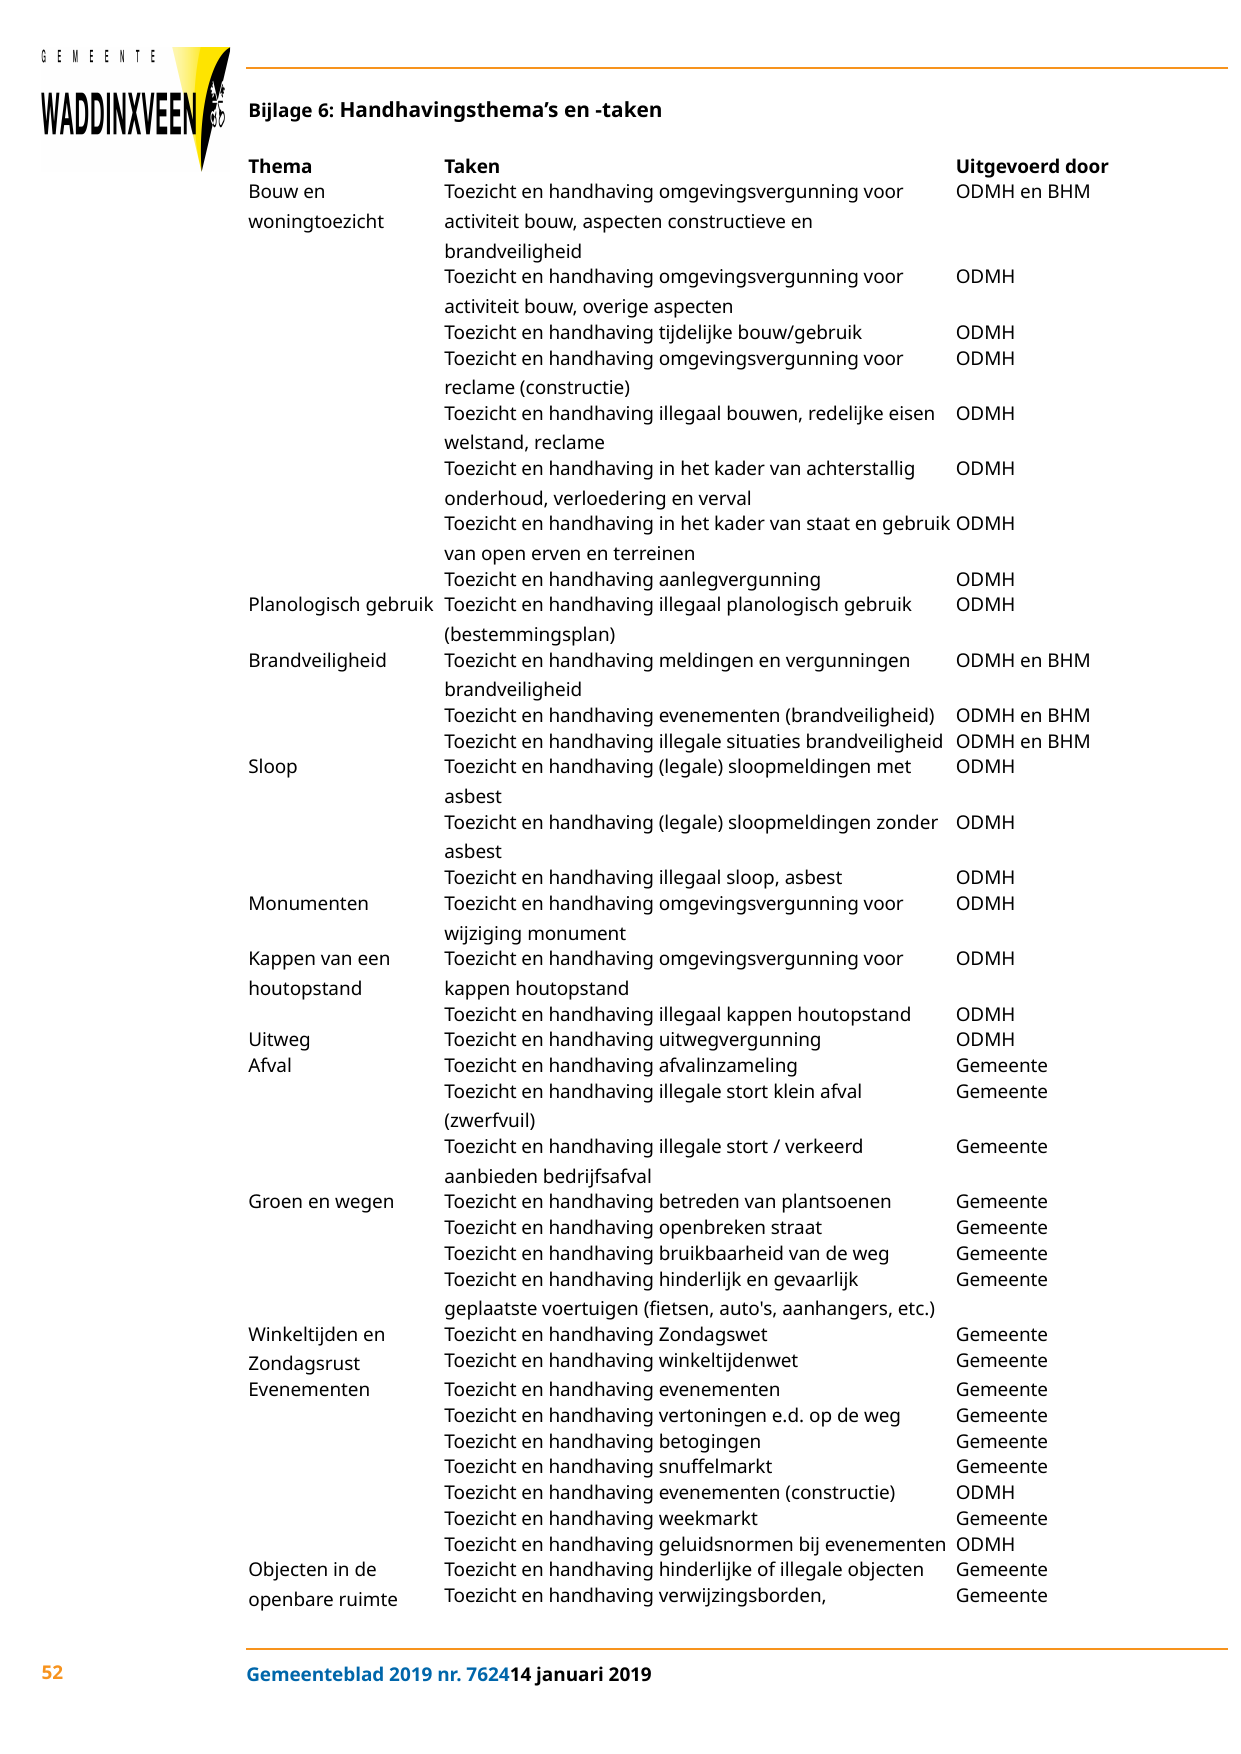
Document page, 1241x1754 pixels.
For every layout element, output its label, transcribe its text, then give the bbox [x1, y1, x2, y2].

table_cell Toezicht en handhaving illegaal sloop, asbest [444, 864, 956, 890]
table_cell Gemeente [956, 1376, 1152, 1402]
table_cell Gemeente [956, 1402, 1152, 1428]
table_cell ODMH [956, 1026, 1152, 1052]
table_cell ODMH [956, 455, 1152, 511]
table_cell Kappen van een houtopstand [248, 945, 444, 1026]
table_cell Toezicht en handhaving illegaal planologisch gebruik (bestemmingsplan) [444, 592, 956, 647]
table_cell Uitweg [248, 1026, 444, 1052]
table_cell Winkeltijden en Zondagsrust [248, 1321, 444, 1376]
table_cell Toezicht en handhaving tijdelijke bouw/gebruik [444, 319, 956, 345]
table_cell Gemeente [956, 1133, 1152, 1188]
table_cell Sloop [248, 754, 444, 890]
table_cell Toezicht en handhaving evenementen [444, 1376, 956, 1402]
table_cell Toezicht en handhaving betogingen [444, 1428, 956, 1453]
table_cell ODMH [956, 319, 1152, 345]
table_cell Toezicht en handhaving uitwegvergunning [444, 1026, 956, 1052]
table_cell ODMH [956, 890, 1152, 945]
table_cell Toezicht en handhaving betreden van plantsoenen [444, 1189, 956, 1214]
table_cell ODMH [956, 592, 1152, 647]
table_cell Toezicht en handhaving illegale stort klein afval (zwerfvuil) [444, 1078, 956, 1133]
table_cell Toezicht en handhaving evenementen (constructie) [444, 1479, 956, 1505]
text Bijlage 6: Handhavingsthema’s en -taken [248, 95, 1152, 123]
table_cell Toezicht en handhaving in het kader van achterstallig onderhoud, verloedering en verval [444, 455, 956, 511]
table_cell ODMH [956, 1479, 1152, 1505]
table_cell ODMH [956, 1531, 1152, 1556]
table_cell Gemeente [956, 1556, 1152, 1582]
table_cell ODMH [956, 754, 1152, 809]
table_cell Toezicht en handhaving illegaal bouwen, redelijke eisen welstand, reclame [444, 400, 956, 455]
table_cell ODMH [956, 1001, 1152, 1026]
table_cell Gemeente [956, 1240, 1152, 1266]
table_cell Toezicht en handhaving illegale situaties brandveiligheid [444, 728, 956, 754]
table_cell Gemeente [956, 1052, 1152, 1078]
table_cell Planologisch gebruik [248, 592, 444, 647]
table_cell ODMH [956, 511, 1152, 566]
table_cell Toezicht en handhaving vertoningen e.d. op de weg [444, 1402, 956, 1428]
table_cell ODMH en BHM [956, 702, 1152, 728]
table_cell Gemeente [956, 1454, 1152, 1479]
table_header Taken [444, 153, 956, 179]
table_cell ODMH [956, 264, 1152, 319]
table_cell Gemeente [956, 1428, 1152, 1453]
table_cell Groen en wegen [248, 1189, 444, 1321]
table_cell Toezicht en handhaving snuffelmarkt [444, 1454, 956, 1479]
table_cell Toezicht en handhaving omgevingsvergunning voor kappen houtopstand [444, 945, 956, 1001]
table_cell Toezicht en handhaving weekmarkt [444, 1505, 956, 1531]
table_cell ODMH [956, 566, 1152, 592]
table_cell ODMH en BHM [956, 647, 1152, 702]
table_cell Toezicht en handhaving evenementen (brandveiligheid) [444, 702, 956, 728]
table_cell Gemeente [956, 1582, 1152, 1612]
table_cell Objecten in de openbare ruimte [248, 1556, 444, 1612]
table_cell Gemeente [956, 1214, 1152, 1240]
table_cell Toezicht en handhaving illegale stort / verkeerd aanbieden bedrijfsafval [444, 1133, 956, 1188]
table_cell Toezicht en handhaving omgevingsvergunning voor activiteit bouw, aspecten constructieve en brandveiligheid [444, 179, 956, 264]
table_cell ODMH en BHM [956, 179, 1152, 264]
table_cell Gemeente [956, 1321, 1152, 1347]
table_cell Bouw en woningtoezicht [248, 179, 444, 592]
table_cell Toezicht en handhaving (legale) sloopmeldingen met asbest [444, 754, 956, 809]
picture [41, 47, 231, 172]
table_cell Gemeente [956, 1505, 1152, 1531]
table_cell Monumenten [248, 890, 444, 945]
table_cell ODMH [956, 864, 1152, 890]
table_cell Gemeente [956, 1189, 1152, 1214]
table_cell Toezicht en handhaving hinderlijke of illegale objecten [444, 1556, 956, 1582]
table_cell Toezicht en handhaving omgevingsvergunning voor reclame (constructie) [444, 345, 956, 400]
table_cell Gemeente [956, 1347, 1152, 1376]
table_cell Toezicht en handhaving (legale) sloopmeldingen zonder asbest [444, 809, 956, 864]
table_cell ODMH [956, 400, 1152, 455]
table_cell ODMH [956, 809, 1152, 864]
table_cell Toezicht en handhaving meldingen en vergunningen brandveiligheid [444, 647, 956, 702]
table_cell Toezicht en handhaving verwijzingsborden, [444, 1582, 956, 1612]
table_cell Toezicht en handhaving Zondagswet [444, 1321, 956, 1347]
table_cell Toezicht en handhaving illegaal kappen houtopstand [444, 1001, 956, 1026]
table_cell Toezicht en handhaving openbreken straat [444, 1214, 956, 1240]
table_cell ODMH [956, 345, 1152, 400]
table_cell Toezicht en handhaving winkeltijdenwet [444, 1347, 956, 1376]
table_cell Afval [248, 1052, 444, 1188]
table_header Thema [248, 153, 444, 179]
table_cell ODMH en BHM [956, 728, 1152, 754]
table_cell Toezicht en handhaving geluidsnormen bij evenementen [444, 1531, 956, 1556]
table_cell Brandveiligheid [248, 647, 444, 754]
table_cell ODMH [956, 945, 1152, 1001]
table_cell Toezicht en handhaving aanlegvergunning [444, 566, 956, 592]
table_header Uitgevoerd door [956, 153, 1152, 179]
table_cell Gemeente [956, 1078, 1152, 1133]
table_cell Toezicht en handhaving omgevingsvergunning voor activiteit bouw, overige aspecten [444, 264, 956, 319]
table_cell Toezicht en handhaving omgevingsvergunning voor wijziging monument [444, 890, 956, 945]
table_cell Toezicht en handhaving in het kader van staat en gebruik van open erven en terreinen [444, 511, 956, 566]
table_cell Toezicht en handhaving afvalinzameling [444, 1052, 956, 1078]
table_cell Evenementen [248, 1376, 444, 1556]
table_cell Toezicht en handhaving bruikbaarheid van de weg [444, 1240, 956, 1266]
table_cell Gemeente [956, 1266, 1152, 1321]
table_cell Toezicht en handhaving hinderlijk en gevaarlijk geplaatste voertuigen (fietsen, auto's, aanhangers, etc.) [444, 1266, 956, 1321]
